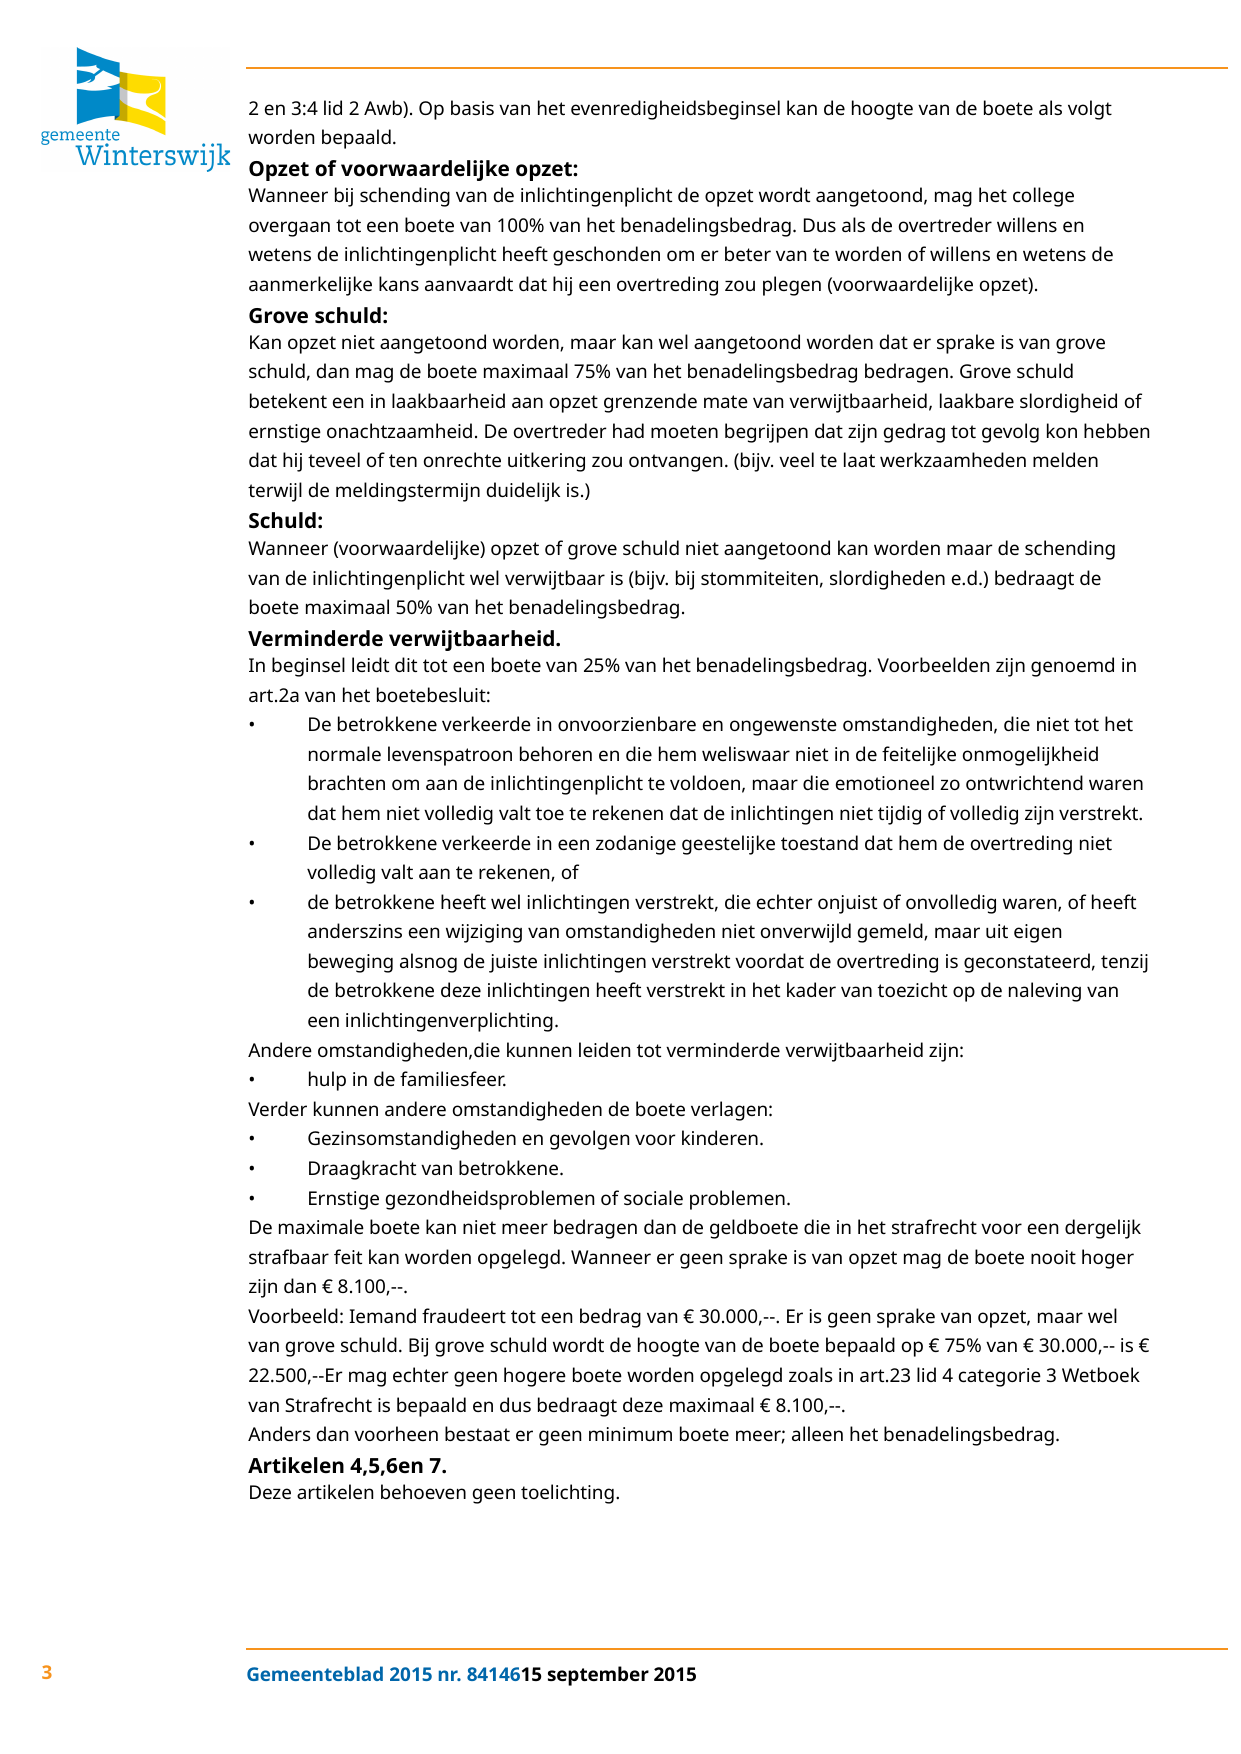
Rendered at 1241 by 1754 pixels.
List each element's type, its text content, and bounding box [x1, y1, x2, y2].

picture [225, 153, 231, 162]
text Anders dan voorheen bestaat er geen minimum boete meer; alleen het benadelingsbedrag. [248, 1421, 1152, 1447]
text In beginsel leidt dit tot een boete van 25% van het benadelingsbedrag. Voorbeelden zijn genoemd in art.2a van het boetebesluit: [248, 652, 1152, 708]
text Kan opzet niet aangetoond worden, maar kan wel aangetoond worden dat er sprake is van grove schuld, dan mag de boete maximaal 75% van het benadelingsbedrag bedragen. Grove schuld betekent een in laakbaarheid aan opzet grenzende mate van verwijtbaarheid, laakbare slordigheid of ernstige onachtzaamheid. De overtreder had moeten begrijpen dat zijn gedrag tot gevolg kon hebben dat hij teveel of ten onrechte uitkering zou ontvangen. (bijv. veel te laat werkzaamheden melden terwijl de meldingstermijn duidelijk is.) [248, 329, 1152, 503]
text Voorbeeld: Iemand fraudeert tot een bedrag van € 30.000,--. Er is geen sprake van opzet, maar wel van grove schuld. Bij grove schuld wordt de hoogte van de boete bepaald op € 75% van € 30.000,-- is € 22.500,--Er mag echter geen hogere boete worden opgelegd zoals in art.23 lid 4 categorie 3 Wetboek van Strafrecht is bepaald en dus bedraagt deze maximaal € 8.100,--. [248, 1303, 1152, 1418]
text Verminderde verwijtbaarheid. [248, 624, 1152, 652]
text Wanneer bij schending van de inlichtingenplicht de opzet wordt aangetoond, mag het college overgaan tot een boete van 100% van het benadelingsbedrag. Dus als de overtreder willens en wetens de inlichtingenplicht heeft geschonden om er beter van te worden of willens en wetens de aanmerkelijke kans aanvaardt dat hij een overtreding zou plegen (voorwaardelijke opzet). [248, 182, 1152, 297]
text Opzet of voorwaardelijke opzet: [248, 154, 1152, 182]
text Wanneer (voorwaardelijke) opzet of grove schuld niet aangetoond kan worden maar de schending van de inlichtingenplicht wel verwijtbaar is (bijv. bij stommiteiten, slordigheden e.d.) bedraagt de boete maximaal 50% van het benadelingsbedrag. [248, 535, 1152, 620]
list hulp in de familiesfeer. [248, 1066, 1152, 1092]
text De maximale boete kan niet meer bedragen dan de geldboete die in het strafrecht voor een dergelijk strafbaar feit kan worden opgelegd. Wanneer er geen sprake is van opzet mag de boete nooit hoger zijn dan € 8.100,--. [248, 1214, 1152, 1299]
text Grove schuld: [248, 301, 1152, 329]
list Gezinsomstandigheden en gevolgen voor kinderen. [248, 1126, 1152, 1151]
picture [41, 47, 231, 172]
list de betrokkene heeft wel inlichtingen verstrekt, die echter onjuist of onvolledig waren, of heeft anderszins een wijziging van omstandigheden niet onverwijld gemeld, maar uit eigen beweging alsnog de juiste inlichtingen verstrekt voordat de overtreding is geconstateerd, tenzij de betrokkene deze inlichtingen heeft verstrekt in het kader van toezicht op de naleving van een inlichtingenverplichting. [248, 889, 1152, 1033]
list De betrokkene verkeerde in een zodanige geestelijke toestand dat hem de overtreding niet volledig valt aan te rekenen, of [248, 830, 1152, 885]
list De betrokkene verkeerde in onvoorzienbare en ongewenste omstandigheden, die niet tot het normale levenspatroon behoren en die hem weliswaar niet in de feitelijke onmogelijkheid brachten om aan de inlichtingenplicht te voldoen, maar die emotioneel zo ontwrichtend waren dat hem niet volledig valt toe te rekenen dat de inlichtingen niet tijdig of volledig zijn verstrekt. [248, 711, 1152, 826]
list Draagkracht van betrokkene. [248, 1155, 1152, 1181]
list Ernstige gezondheidsproblemen of sociale problemen. [248, 1185, 1152, 1211]
text Schuld: [248, 507, 1152, 535]
text 2 en 3:4 lid 2 Awb). Op basis van het evenredigheidsbeginsel kan de hoogte van de boete als volgt worden bepaald. [248, 95, 1152, 150]
text Deze artikelen behoeven geen toelichting. [248, 1479, 1152, 1505]
text Artikelen 4,5,6en 7. [248, 1451, 1152, 1479]
text Andere omstandigheden,die kunnen leiden tot verminderde verwijtbaarheid zijn: [248, 1037, 1152, 1063]
text Verder kunnen andere omstandigheden de boete verlagen: [248, 1096, 1152, 1122]
